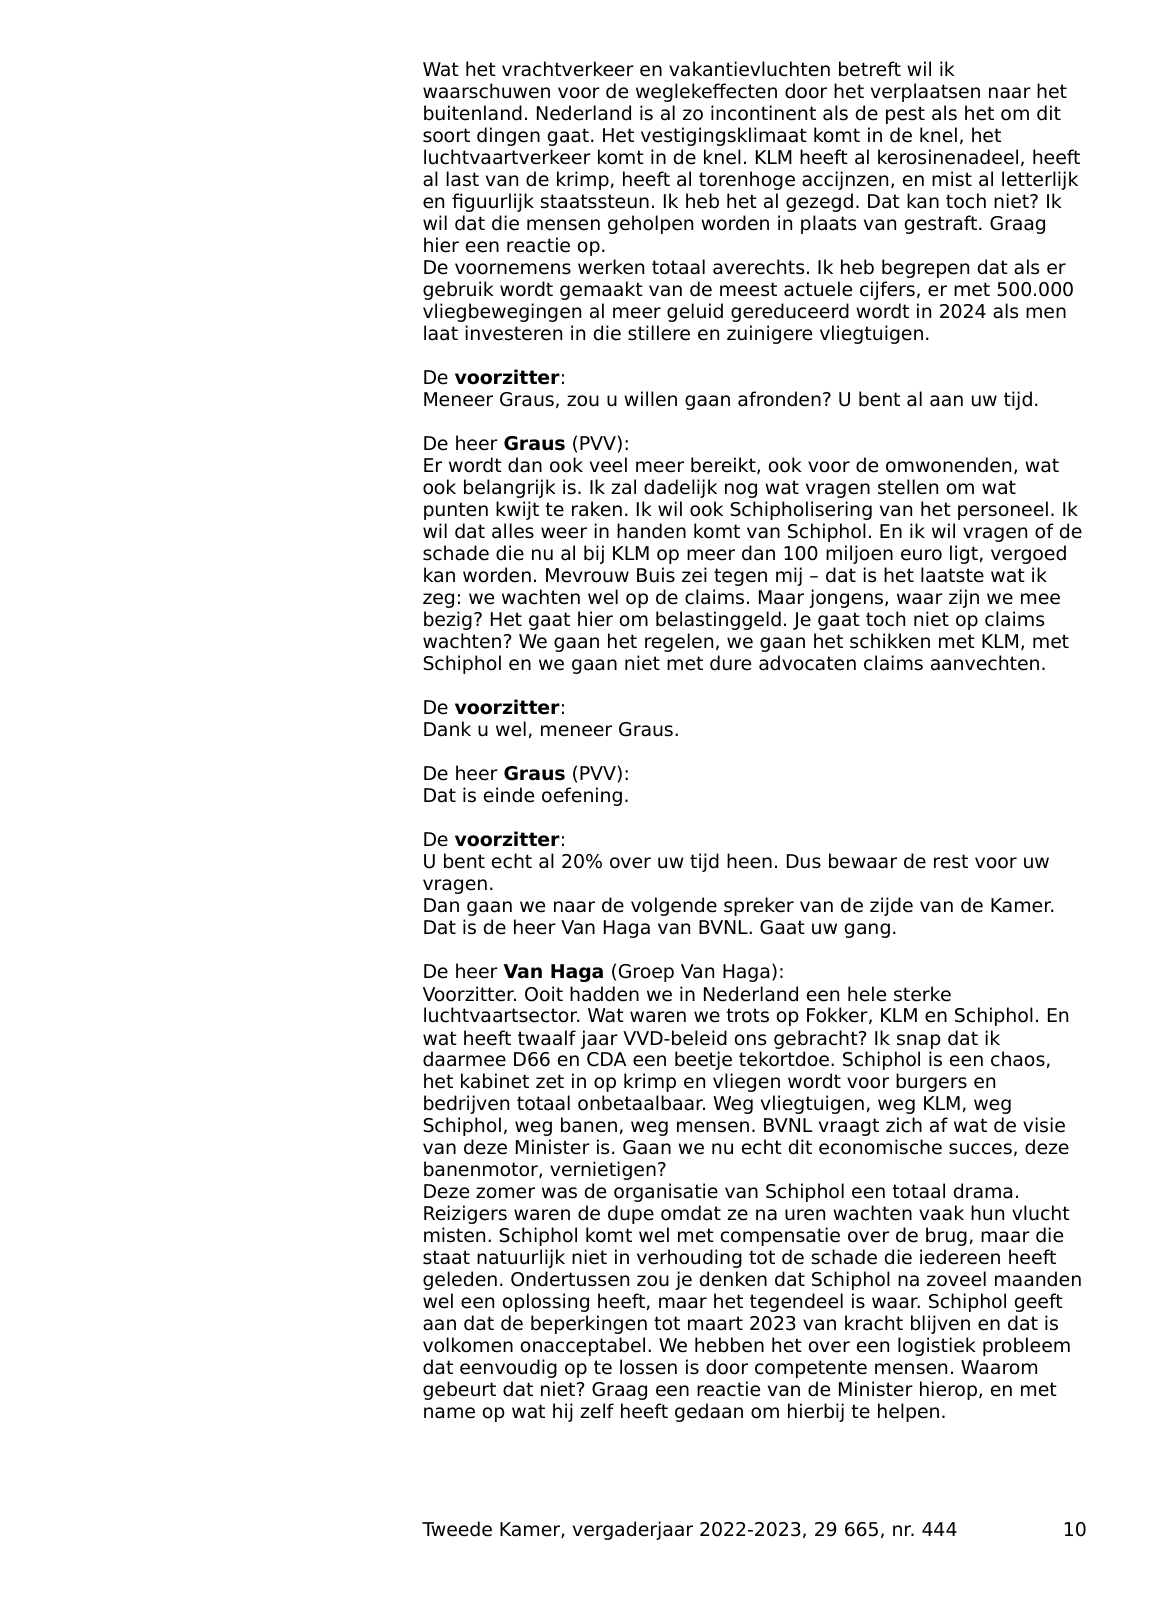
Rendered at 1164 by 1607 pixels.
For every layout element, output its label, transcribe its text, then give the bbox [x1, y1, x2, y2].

text De heer Van Haga (Groep Van Haga): [422, 961, 1087, 983]
text Er wordt dan ook veel meer bereikt, ook voor de omwonenden, wat ook belangrijk is. Ik zal dadelijk nog wat vragen stellen om wat punten kwijt te raken. Ik wil ook Schipholisering van het personeel. Ik wil dat alles weer in handen komt van Schiphol. En ik wil vragen of de schade die nu al bij KLM op meer dan 100 miljoen euro ligt, vergoed kan worden. Mevrouw Buis zei tegen mij – dat is het laatste wat ik zeg: we wachten wel op de claims. Maar jongens, waar zijn we mee bezig? Het gaat hier om belastinggeld. Je gaat toch niet op claims wachten? We gaan het regelen, we gaan het schikken met KLM, met Schiphol en we gaan niet met dure advocaten claims aanvechten. [422, 455, 1087, 675]
text Dan gaan we naar de volgende spreker van de zijde van de Kamer. Dat is de heer Van Haga van BVNL. Gaat uw gang. [422, 895, 1087, 939]
text De voorzitter: [422, 829, 1087, 851]
text De heer Graus (PVV): [422, 433, 1087, 455]
text Voorzitter. Ooit hadden we in Nederland een hele sterke luchtvaartsector. Wat waren we trots op Fokker, KLM en Schiphol. En wat heeft twaalf jaar VVD-beleid ons gebracht? Ik snap dat ik daarmee D66 en CDA een beetje tekortdoe. Schiphol is een chaos, het kabinet zet in op krimp en vliegen wordt voor burgers en bedrijven totaal onbetaalbaar. Weg vliegtuigen, weg KLM, weg Schiphol, weg banen, weg mensen. BVNL vraagt zich af wat de visie van deze Minister is. Gaan we nu echt dit economische succes, deze banenmotor, vernietigen? [422, 983, 1087, 1181]
text De heer Graus (PVV): [422, 763, 1087, 785]
text De voornemens werken totaal averechts. Ik heb begrepen dat als er gebruik wordt gemaakt van de meest actuele cijfers, er met 500.000 vliegbewegingen al meer geluid gereduceerd wordt in 2024 als men laat investeren in die stillere en zuinigere vliegtuigen. [422, 257, 1087, 345]
text Wat het vrachtverkeer en vakantievluchten betreft wil ik waarschuwen voor de weglekeffecten door het verplaatsen naar het buitenland. Nederland is al zo incontinent als de pest als het om dit soort dingen gaat. Het vestigingsklimaat komt in de knel, het luchtvaartverkeer komt in de knel. KLM heeft al kerosinenadeel, heeft al last van de krimp, heeft al torenhoge accijnzen, en mist al letterlijk en figuurlijk staatssteun. Ik heb het al gezegd. Dat kan toch niet? Ik wil dat die mensen geholpen worden in plaats van gestraft. Graag hier een reactie op. [422, 59, 1087, 257]
text Dat is einde oefening. [422, 785, 1087, 807]
text De voorzitter: [422, 697, 1087, 719]
text Meneer Graus, zou u willen gaan afronden? U bent al aan uw tijd. [422, 389, 1087, 411]
text De voorzitter: [422, 367, 1087, 389]
text Deze zomer was de organisatie van Schiphol een totaal drama. Reizigers waren de dupe omdat ze na uren wachten vaak hun vlucht misten. Schiphol komt wel met compensatie over de brug, maar die staat natuurlijk niet in verhouding tot de schade die iedereen heeft geleden. Ondertussen zou je denken dat Schiphol na zoveel maanden wel een oplossing heeft, maar het tegendeel is waar. Schiphol geeft aan dat de beperkingen tot maart 2023 van kracht blijven en dat is volkomen onacceptabel. We hebben het over een logistiek probleem dat eenvoudig op te lossen is door competente mensen. Waarom gebeurt dat niet? Graag een reactie van de Minister hierop, en met name op wat hij zelf heeft gedaan om hierbij te helpen. [422, 1181, 1087, 1423]
text U bent echt al 20% over uw tijd heen. Dus bewaar de rest voor uw vragen. [422, 851, 1087, 895]
text Dank u wel, meneer Graus. [422, 719, 1087, 741]
